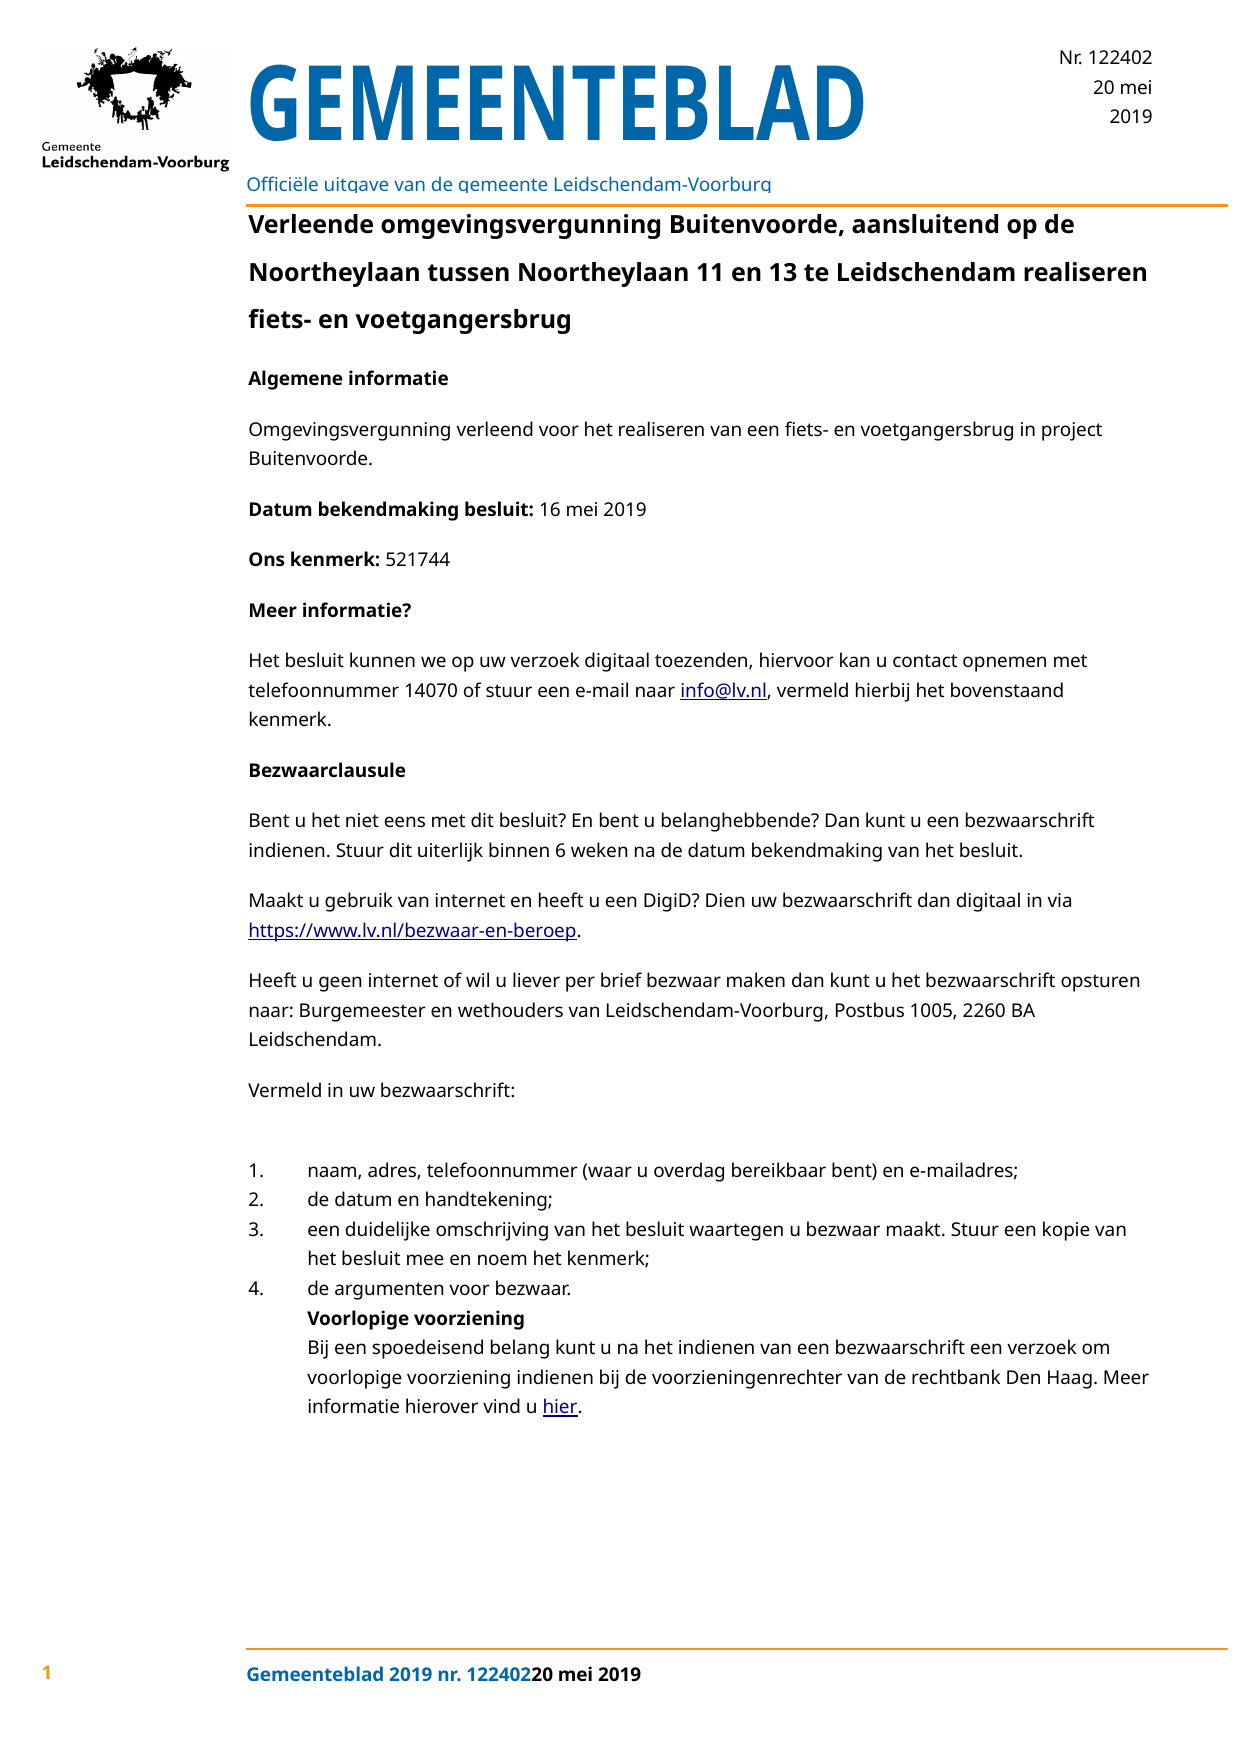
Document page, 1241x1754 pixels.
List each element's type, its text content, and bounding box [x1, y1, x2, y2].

list Bij een spoedeisend belang kunt u na het indienen van een bezwaarschrift een verzoek om voorlopige voorziening indienen bij de voorzieningenrechter van de rechtbank Den Haag. Meer informatie hierover vind u hier. [248, 1334, 1152, 1419]
list de datum en handtekening; [248, 1186, 1152, 1212]
list Voorlopige voorziening [248, 1305, 1152, 1330]
text Verleende omgevingsvergunning Buitenvoorde, aansluitend op de Noortheylaan tussen Noortheylaan 11 en 13 te Leidschendam realiseren fiets- en voetgangersbrug [248, 207, 1152, 336]
picture [41, 47, 231, 172]
text Omgevingsvergunning verleend voor het realiseren van een fiets- en voetgangersbrug in project Buitenvoorde. [248, 416, 1152, 471]
text Heeft u geen internet of wil u liever per brief bezwaar maken dan kunt u het bezwaarschrift opsturen naar: Burgemeester en wethouders van Leidschendam-Voorburg, Postbus 1005, 2260 BA Leidschendam. [248, 967, 1152, 1052]
list een duidelijke omschrijving van het besluit waartegen u bezwaar maakt. Stuur een kopie van het besluit mee en noem het kenmerk; [248, 1216, 1152, 1271]
list de argumenten voor bezwaar. [248, 1275, 1152, 1301]
text Bezwaarclausule [248, 757, 1152, 782]
text Vermeld in uw bezwaarschrift: [248, 1077, 1152, 1102]
list naam, adres, telefoonnummer (waar u overdag bereikbaar bent) en e-mailadres; [248, 1157, 1152, 1182]
text Bent u het niet eens met dit besluit? En bent u belanghebbende? Dan kunt u een bezwaarschrift indienen. Stuur dit uiterlijk binnen 6 weken na de datum bekendmaking van het besluit. [248, 807, 1152, 862]
text Datum bekendmaking besluit: 16 mei 2019 [248, 496, 1152, 522]
text Algemene informatie [248, 366, 1152, 391]
text Ons kenmerk: 521744 [248, 546, 1152, 572]
text Meer informatie? [248, 597, 1152, 622]
text Het besluit kunnen we op uw verzoek digitaal toezenden, hiervoor kan u contact opnemen met telefoonnummer 14070 of stuur een e-mail naar info@lv.nl, vermeld hierbij het bovenstaand kenmerk. [248, 647, 1152, 732]
text Maakt u gebruik van internet en heeft u een DigiD? Dien uw bezwaarschrift dan digitaal in via https://www.lv.nl/bezwaar-en-beroep. [248, 887, 1152, 942]
